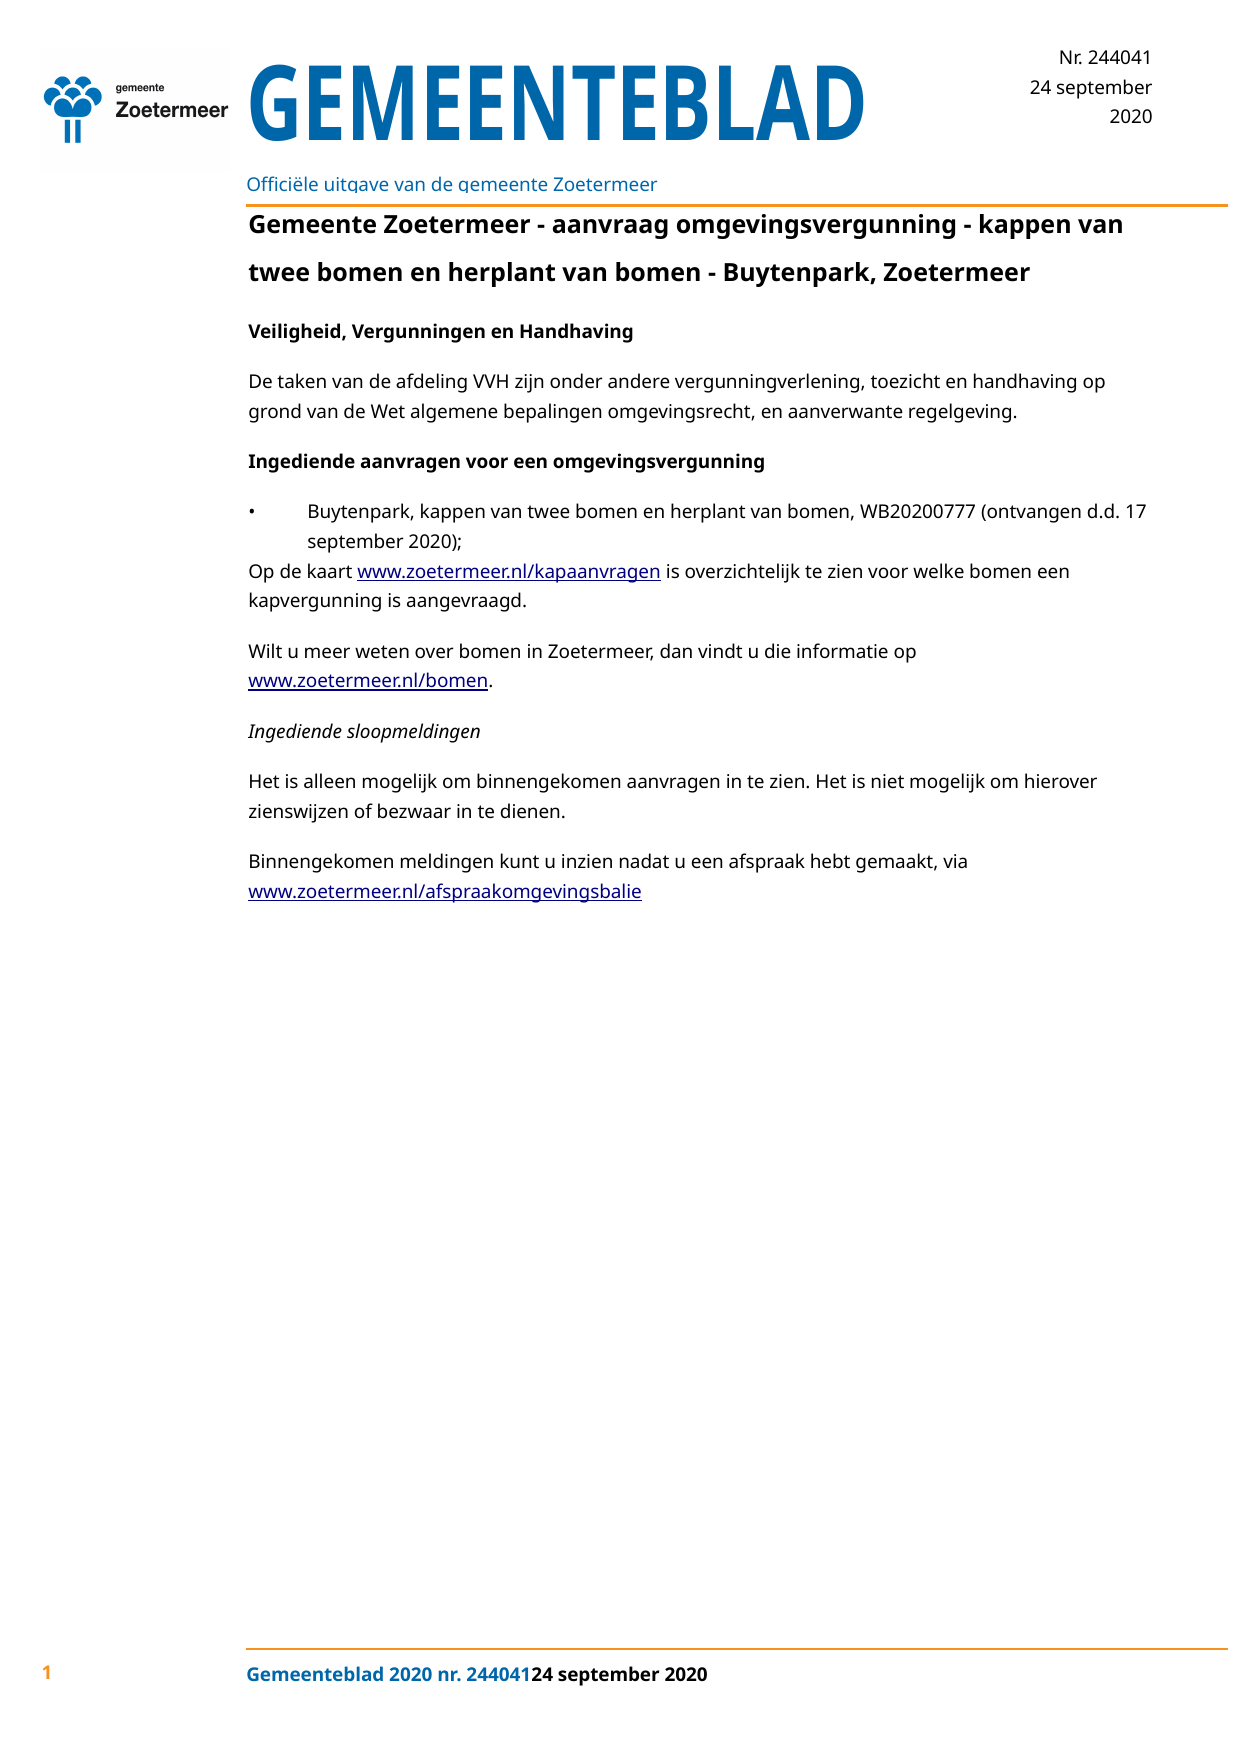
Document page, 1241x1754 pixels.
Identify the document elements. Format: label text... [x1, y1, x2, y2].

text Ingediende aanvragen voor een omgevingsvergunning [248, 448, 1152, 474]
text Binnengekomen meldingen kunt u inzien nadat u een afspraak hebt gemaakt, via www.zoetermeer.nl/afspraakomgevingsbalie [248, 848, 1152, 904]
text Veiligheid, Vergunningen en Handhaving [248, 318, 1152, 344]
text Wilt u meer weten over bomen in Zoetermeer, dan vindt u die informatie op www.zoetermeer.nl/bomen. [248, 638, 1152, 693]
text Ingediende sloopmeldingen [248, 718, 1152, 744]
text Het is alleen mogelijk om binnengekomen aanvragen in te zien. Het is niet mogelijk om hierover zienswijzen of bezwaar in te dienen. [248, 768, 1152, 824]
picture [41, 47, 231, 172]
text Gemeente Zoetermeer - aanvraag omgevingsvergunning - kappen van twee bomen en herplant van bomen - Buytenpark, Zoetermeer [248, 207, 1152, 288]
list Buytenpark, kappen van twee bomen en herplant van bomen, WB20200777 (ontvangen d.d. 17 september 2020); [248, 499, 1152, 554]
text De taken van de afdeling VVH zijn onder andere vergunningverlening, toezicht en handhaving op grond van de Wet algemene bepalingen omgevingsrecht, en aanverwante regelgeving. [248, 368, 1152, 424]
text Op de kaart www.zoetermeer.nl/kapaanvragen is overzichtelijk te zien voor welke bomen een kapvergunning is aangevraagd. [248, 558, 1152, 613]
